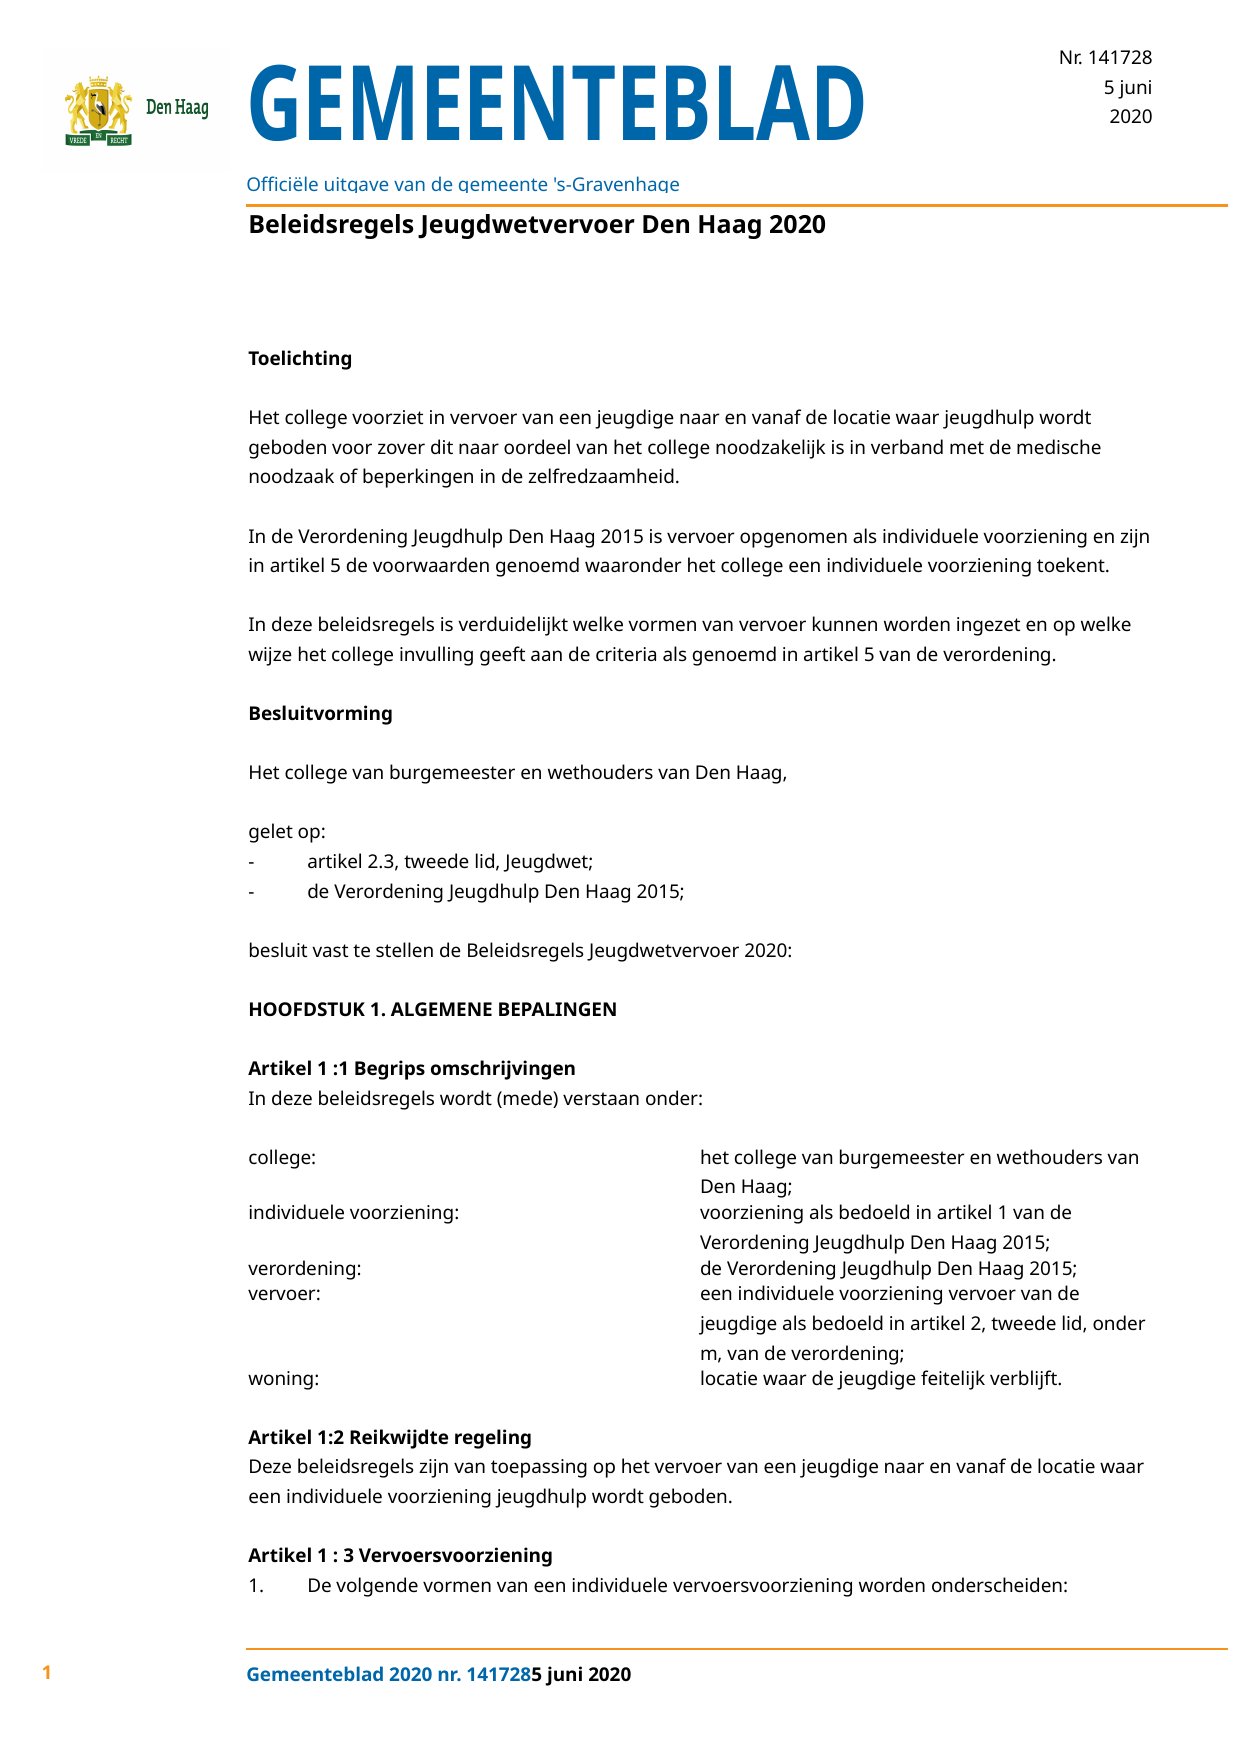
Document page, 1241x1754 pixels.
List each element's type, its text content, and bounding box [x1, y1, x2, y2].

text Artikel 1 : 3 Vervoersvoorziening [248, 1542, 1152, 1568]
table_cell woning: [248, 1365, 700, 1391]
text Het college voorziet in vervoer van een jeugdige naar en vanaf de locatie waar jeugdhulp wordt geboden voor zover dit naar oordeel van het college noodzakelijk is in verband met de medische noodzaak of beperkingen in de zelfredzaamheid. [248, 404, 1152, 489]
text Besluitvorming [248, 700, 1152, 726]
table_cell locatie waar de jeugdige feitelijk verblijft. [700, 1365, 1152, 1391]
table_cell voorziening als bedoeld in artikel 1 van de Verordening Jeugdhulp Den Haag 2015; [700, 1200, 1152, 1255]
table_cell een individuele voorziening vervoer van de jeugdige als bedoeld in artikel 2, tweede lid, onder m, van de verordening; [700, 1281, 1152, 1365]
text Het college van burgemeester en wethouders van Den Haag, [248, 759, 1152, 785]
table_header het college van burgemeester en wethouders van Den Haag; [700, 1144, 1152, 1199]
table_cell vervoer: [248, 1281, 700, 1365]
text In de Verordening Jeugdhulp Den Haag 2015 is vervoer opgenomen als individuele voorziening en zijn in artikel 5 de voorwaarden genoemd waaronder het college een individuele voorziening toekent. [248, 523, 1152, 578]
list De volgende vormen van een individuele vervoersvoorziening worden onderscheiden: [248, 1572, 1152, 1598]
table_cell de Verordening Jeugdhulp Den Haag 2015; [700, 1255, 1152, 1281]
text Artikel 1 :1 Begrips omschrijvingen [248, 1055, 1152, 1081]
text gelet op: [248, 819, 1152, 844]
text In deze beleidsregels wordt (mede) verstaan onder: [248, 1085, 1152, 1111]
text Deze beleidsregels zijn van toepassing op het vervoer van een jeugdige naar en vanaf de locatie waar een individuele voorziening jeugdhulp wordt geboden. [248, 1453, 1152, 1509]
text Beleidsregels Jeugdwetvervoer Den Haag 2020 [248, 207, 1152, 241]
text In deze beleidsregels is verduidelijkt welke vormen van vervoer kunnen worden ingezet en op welke wijze het college invulling geeft aan de criteria als genoemd in artikel 5 van de verordening. [248, 612, 1152, 667]
table_header college: [248, 1144, 700, 1199]
text Artikel 1:2 Reikwijdte regeling [248, 1424, 1152, 1450]
table_cell verordening: [248, 1255, 700, 1281]
text besluit vast te stellen de Beleidsregels Jeugdwetvervoer 2020: [248, 937, 1152, 963]
table_cell individuele voorziening: [248, 1200, 700, 1255]
picture [41, 47, 231, 172]
list artikel 2.3, tweede lid, Jeugdwet; [248, 848, 1152, 874]
text HOOFDSTUK 1. ALGEMENE BEPALINGEN [248, 996, 1152, 1022]
list de Verordening Jeugdhulp Den Haag 2015; [248, 878, 1152, 903]
text Toelichting [248, 345, 1152, 371]
